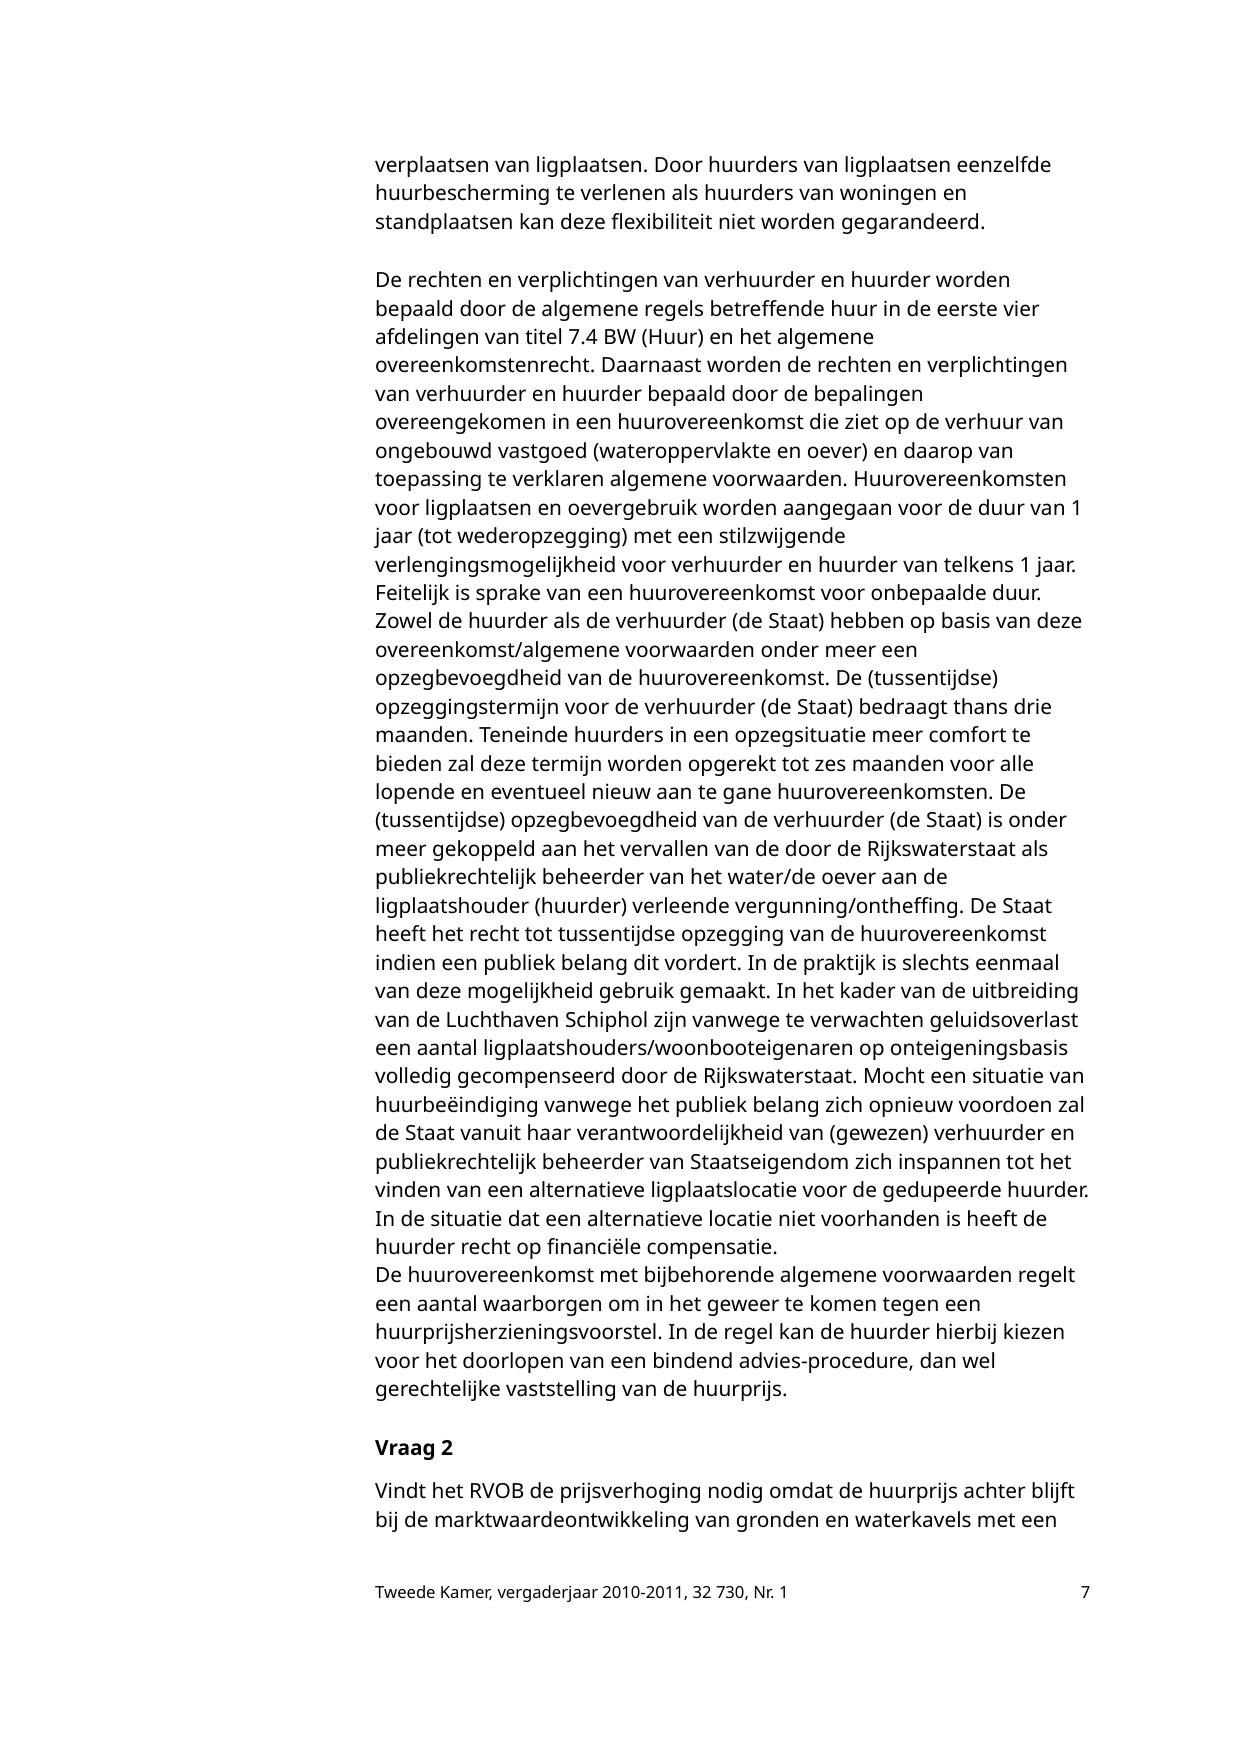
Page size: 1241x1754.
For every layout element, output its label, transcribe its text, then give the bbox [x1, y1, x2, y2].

text Vraag 2 [375, 1433, 1090, 1461]
text De rechten en verplichtingen van verhuurder en huurder worden bepaald door de algemene regels betreffende huur in de eerste vier afdelingen van titel 7.4 BW (Huur) en het algemene overeenkomstenrecht. Daarnaast worden de rechten en verplichtingen van verhuurder en huurder bepaald door de bepalingen overeengekomen in een huurovereenkomst die ziet op de verhuur van ongebouwd vastgoed (wateroppervlakte en oever) en daarop van toepassing te verklaren algemene voorwaarden. Huurovereenkomsten voor ligplaatsen en oevergebruik worden aangegaan voor de duur van 1 jaar (tot wederopzegging) met een stilzwijgende verlengingsmogelijkheid voor verhuurder en huurder van telkens 1 jaar. Feitelijk is sprake van een huurovereenkomst voor onbepaalde duur. Zowel de huurder als de verhuurder (de Staat) hebben op basis van deze overeenkomst/algemene voorwaarden onder meer een opzegbevoegdheid van de huurovereenkomst. De (tussentijdse) opzeggingstermijn voor de verhuurder (de Staat) bedraagt thans drie maanden. Teneinde huurders in een opzegsituatie meer comfort te bieden zal deze termijn worden opgerekt tot zes maanden voor alle lopende en eventueel nieuw aan te gane huurovereenkomsten. De (tussentijdse) opzegbevoegdheid van de verhuurder (de Staat) is onder meer gekoppeld aan het vervallen van de door de Rijkswaterstaat als publiekrechtelijk beheerder van het water/de oever aan de ligplaatshouder (huurder) verleende vergunning/ontheffing. De Staat heeft het recht tot tussentijdse opzegging van de huurovereenkomst indien een publiek belang dit vordert. In de praktijk is slechts eenmaal van deze mogelijkheid gebruik gemaakt. In het kader van de uitbreiding van de Luchthaven Schiphol zijn vanwege te verwachten geluidsoverlast een aantal ligplaatshouders/woonbooteigenaren op onteigeningsbasis volledig gecompenseerd door de Rijkswaterstaat. Mocht een situatie van huurbeëindiging vanwege het publiek belang zich opnieuw voordoen zal de Staat vanuit haar verantwoordelijkheid van (gewezen) verhuurder en publiekrechtelijk beheerder van Staatseigendom zich inspannen tot het vinden van een alternatieve ligplaatslocatie voor de gedupeerde huurder. In de situatie dat een alternatieve locatie niet voorhanden is heeft de huurder recht op financiële compensatie. [375, 265, 1090, 1261]
text De huurovereenkomst met bijbehorende algemene voorwaarden regelt een aantal waarborgen om in het geweer te komen tegen een huurprijsherzieningsvoorstel. In de regel kan de huurder hierbij kiezen voor het doorlopen van een bindend advies-procedure, dan wel gerechtelijke vaststelling van de huurprijs. [375, 1261, 1090, 1403]
text verplaatsen van ligplaatsen. Door huurders van ligplaatsen eenzelfde huurbescherming te verlenen als huurders van woningen en standplaatsen kan deze flexibiliteit niet worden gegarandeerd. [375, 150, 1090, 235]
text Vindt het RVOB de prijsverhoging nodig omdat de huurprijs achter blijft bij de marktwaardeontwikkeling van gronden en waterkavels met een [375, 1476, 1090, 1533]
